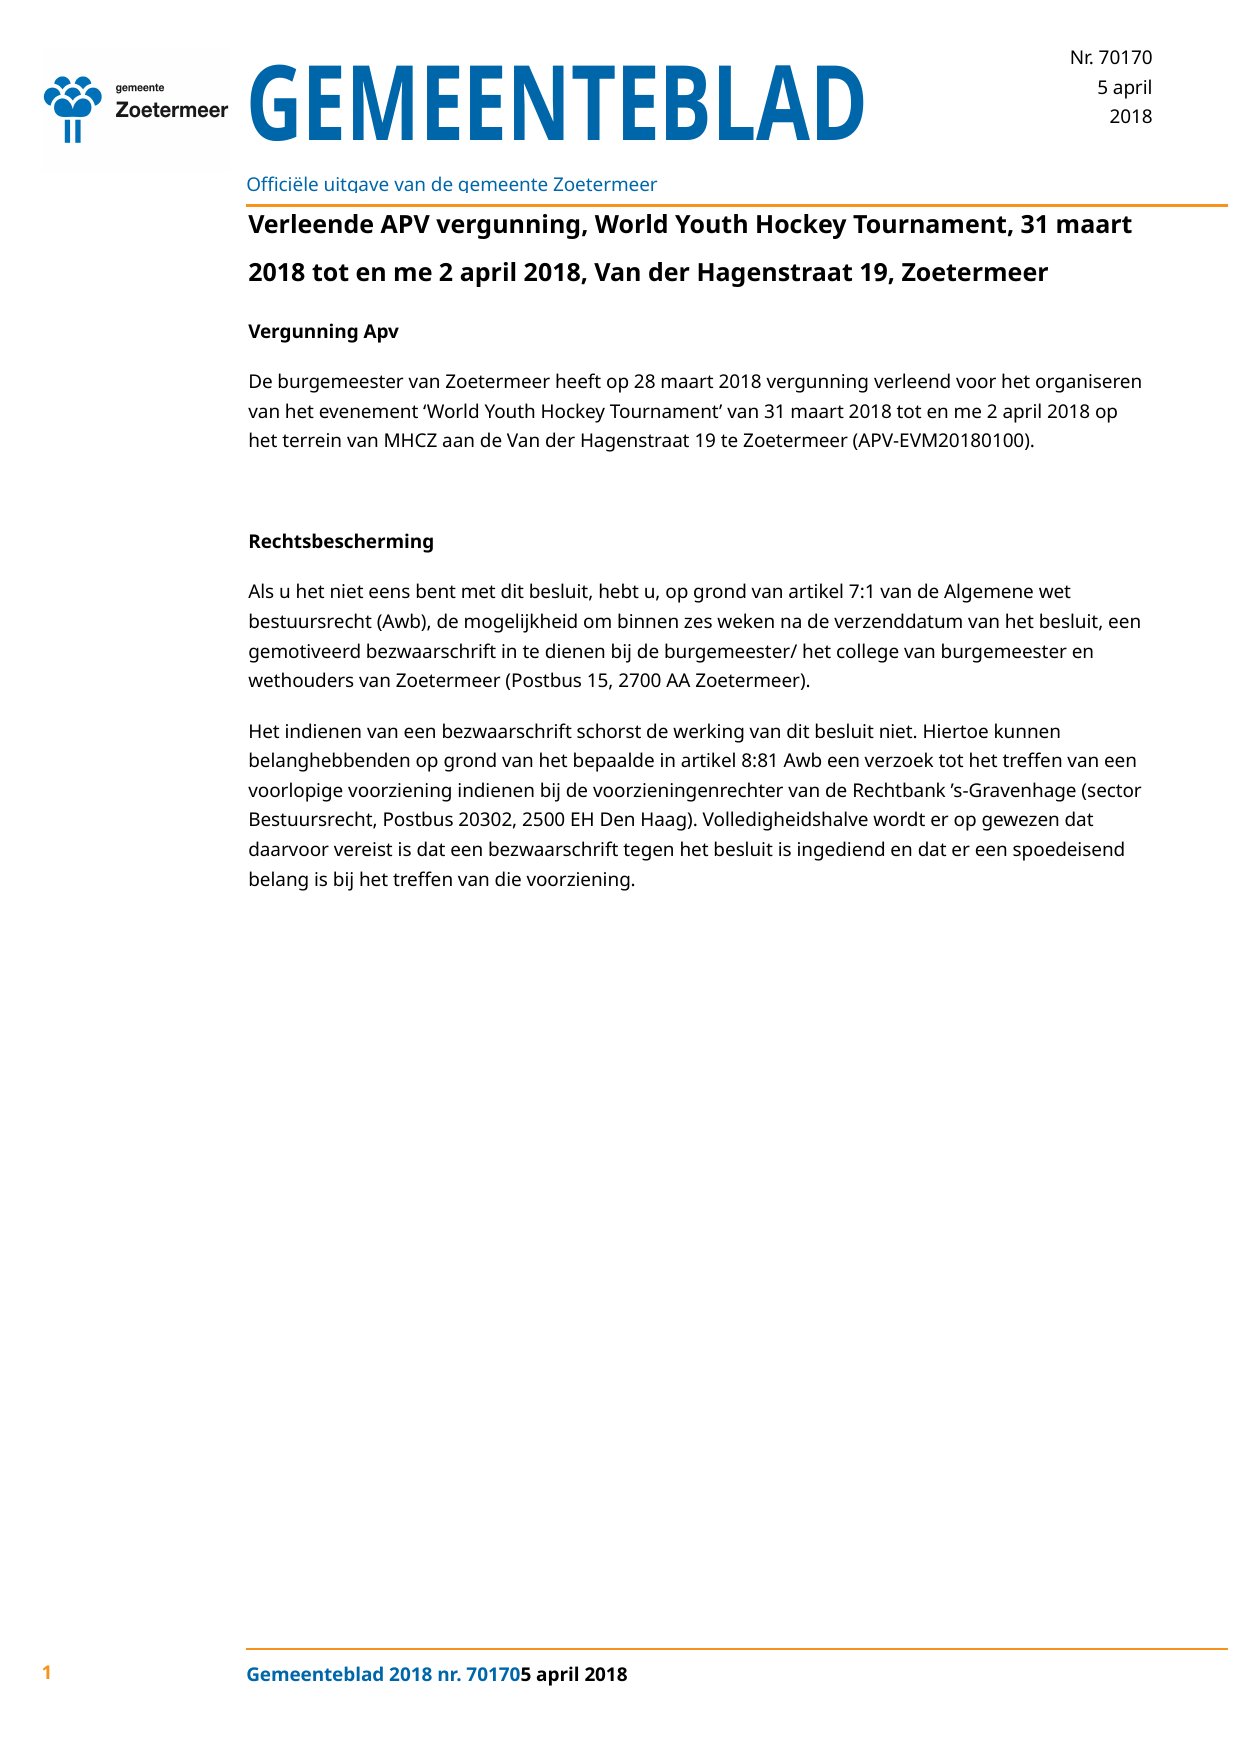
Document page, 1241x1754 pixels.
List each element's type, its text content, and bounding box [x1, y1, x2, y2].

text Het indienen van een bezwaarschrift schorst de werking van dit besluit niet. Hiertoe kunnen belanghebbenden op grond van het bepaalde in artikel 8:81 Awb een verzoek tot het treffen van een voorlopige voorziening indienen bij de voorzieningenrechter van de Rechtbank ’s-Gravenhage (sector Bestuursrecht, Postbus 20302, 2500 EH Den Haag). Volledigheidshalve wordt er op gewezen dat daarvoor vereist is dat een bezwaarschrift tegen het besluit is ingediend en dat er een spoedeisend belang is bij het treffen van die voorziening. [248, 718, 1152, 892]
text Rechtsbescherming [248, 528, 1152, 554]
text De burgemeester van Zoetermeer heeft op 28 maart 2018 vergunning verleend voor het organiseren van het evenement ‘World Youth Hockey Tournament’ van 31 maart 2018 tot en me 2 april 2018 op het terrein van MHCZ aan de Van der Hagenstraat 19 te Zoetermeer (APV-EVM20180100). [248, 368, 1152, 453]
text Verleende APV vergunning, World Youth Hockey Tournament, 31 maart 2018 tot en me 2 april 2018, Van der Hagenstraat 19, Zoetermeer [248, 207, 1152, 288]
text Als u het niet eens bent met dit besluit, hebt u, op grond van artikel 7:1 van de Algemene wet bestuursrecht (Awb), de mogelijkheid om binnen zes weken na de verzenddatum van het besluit, een gemotiveerd bezwaarschrift in te dienen bij de burgemeester/ het college van burgemeester en wethouders van Zoetermeer (Postbus 15, 2700 AA Zoetermeer). [248, 579, 1152, 693]
picture [41, 47, 231, 172]
text Vergunning Apv [248, 318, 1152, 344]
